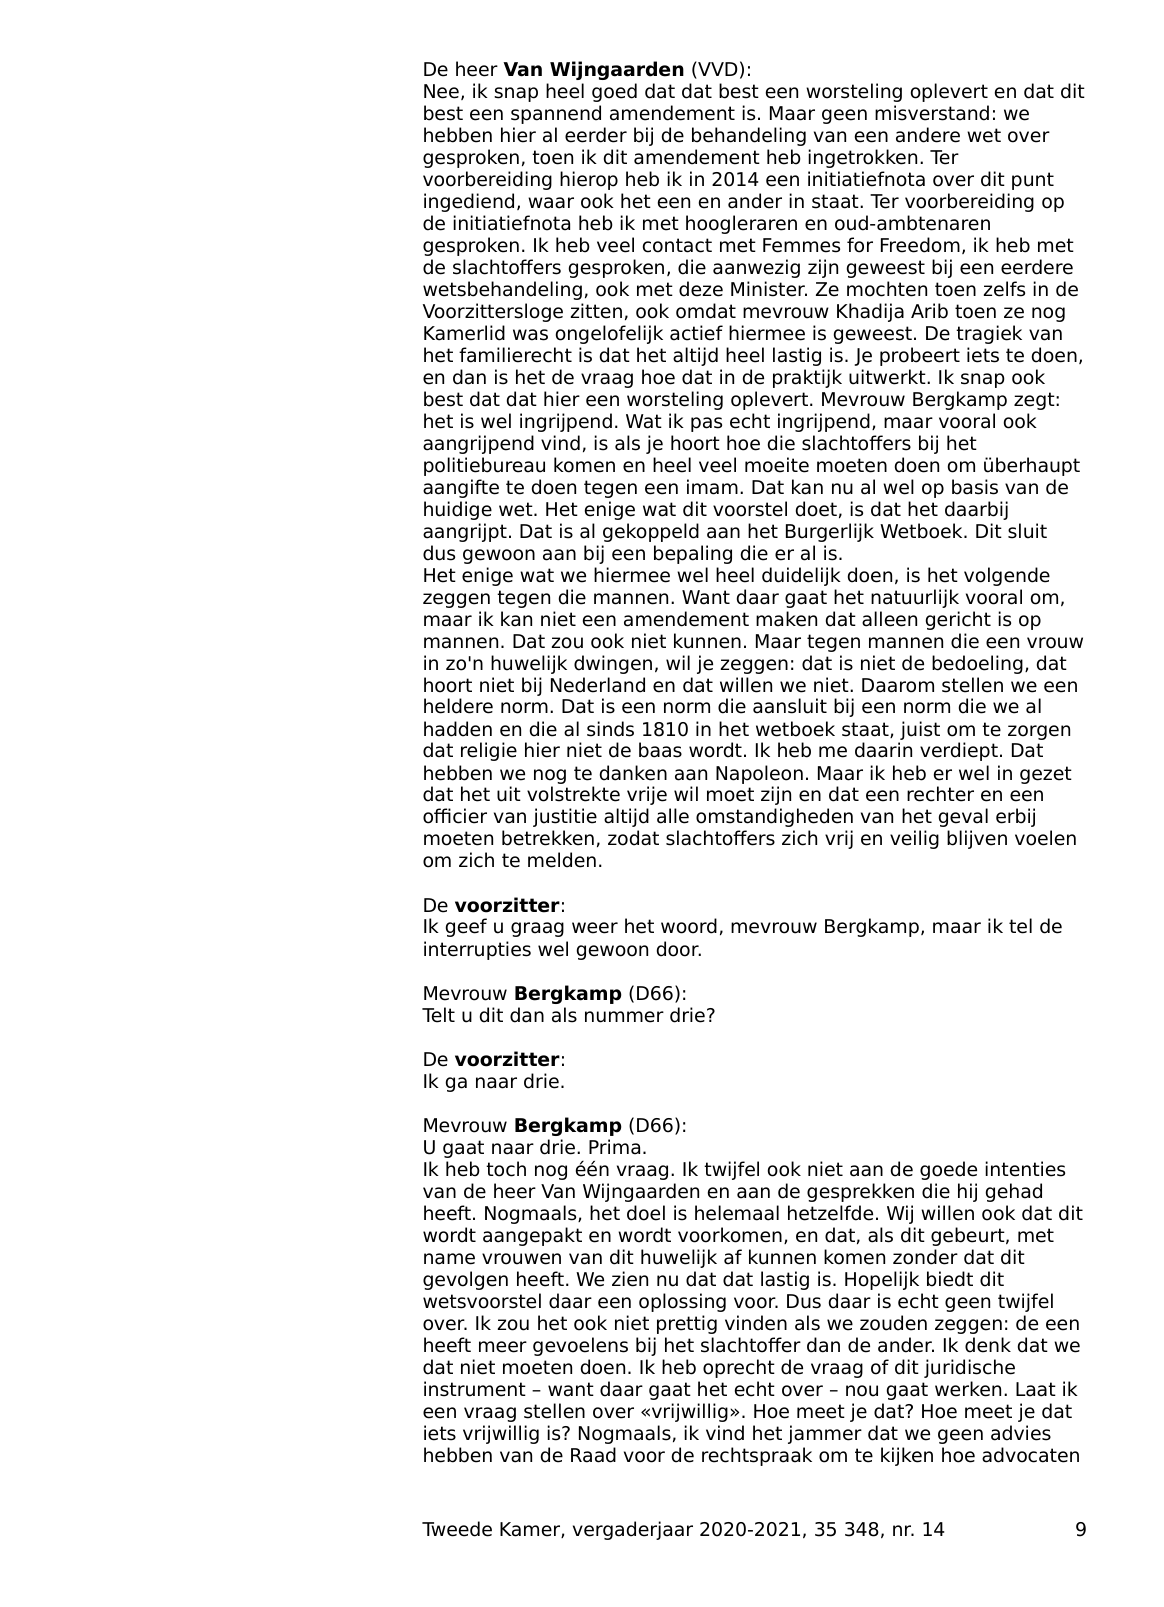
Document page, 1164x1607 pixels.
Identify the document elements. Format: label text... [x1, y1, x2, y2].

text Ik geef u graag weer het woord, mevrouw Bergkamp, maar ik tel de interrupties wel gewoon door. [422, 916, 1087, 960]
text Ik heb toch nog één vraag. Ik twijfel ook niet aan de goede intenties van de heer Van Wijngaarden en aan de gesprekken die hij gehad heeft. Nogmaals, het doel is helemaal hetzelfde. Wij willen ook dat dit wordt aangepakt en wordt voorkomen, en dat, als dit gebeurt, met name vrouwen van dit huwelijk af kunnen komen zonder dat dit gevolgen heeft. We zien nu dat dat lastig is. Hopelijk biedt dit wetsvoorstel daar een oplossing voor. Dus daar is echt geen twijfel over. Ik zou het ook niet prettig vinden als we zouden zeggen: de een heeft meer gevoelens bij het slachtoffer dan de ander. Ik denk dat we dat niet moeten doen. Ik heb oprecht de vraag of dit juridische instrument – want daar gaat het echt over – nou gaat werken. Laat ik een vraag stellen over «vrijwillig». Hoe meet je dat? Hoe meet je dat iets vrijwillig is? Nogmaals, ik vind het jammer dat we geen advies hebben van de Raad voor de rechtspraak om te kijken hoe advocaten [422, 1159, 1087, 1467]
text Telt u dit dan als nummer drie? [422, 1004, 1087, 1027]
text De voorzitter: [422, 1049, 1087, 1071]
text U gaat naar drie. Prima. [422, 1137, 1087, 1159]
text De voorzitter: [422, 894, 1087, 916]
text Mevrouw Bergkamp (D66): [422, 983, 1087, 1004]
text Ik ga naar drie. [422, 1071, 1087, 1093]
text Mevrouw Bergkamp (D66): [422, 1115, 1087, 1137]
text Het enige wat we hiermee wel heel duidelijk doen, is het volgende zeggen tegen die mannen. Want daar gaat het natuurlijk vooral om, maar ik kan niet een amendement maken dat alleen gericht is op mannen. Dat zou ook niet kunnen. Maar tegen mannen die een vrouw in zo'n huwelijk dwingen, wil je zeggen: dat is niet de bedoeling, dat hoort niet bij Nederland en dat willen we niet. Daarom stellen we een heldere norm. Dat is een norm die aansluit bij een norm die we al hadden en die al sinds 1810 in het wetboek staat, juist om te zorgen dat religie hier niet de baas wordt. Ik heb me daarin verdiept. Dat hebben we nog te danken aan Napoleon. Maar ik heb er wel in gezet dat het uit volstrekte vrije wil moet zijn en dat een rechter en een officier van justitie altijd alle omstandigheden van het geval erbij moeten betrekken, zodat slachtoffers zich vrij en veilig blijven voelen om zich te melden. [422, 564, 1087, 872]
text De heer Van Wijngaarden (VVD): [422, 59, 1087, 81]
text Nee, ik snap heel goed dat dat best een worsteling oplevert en dat dit best een spannend amendement is. Maar geen misverstand: we hebben hier al eerder bij de behandeling van een andere wet over gesproken, toen ik dit amendement heb ingetrokken. Ter voorbereiding hierop heb ik in 2014 een initiatiefnota over dit punt ingediend, waar ook het een en ander in staat. Ter voorbereiding op de initiatiefnota heb ik met hoogleraren en oud-ambtenaren gesproken. Ik heb veel contact met Femmes for Freedom, ik heb met de slachtoffers gesproken, die aanwezig zijn geweest bij een eerdere wetsbehandeling, ook met deze Minister. Ze mochten toen zelfs in de Voorzittersloge zitten, ook omdat mevrouw Khadija Arib toen ze nog Kamerlid was ongelofelijk actief hiermee is geweest. De tragiek van het familierecht is dat het altijd heel lastig is. Je probeert iets te doen, en dan is het de vraag hoe dat in de praktijk uitwerkt. Ik snap ook best dat dat hier een worsteling oplevert. Mevrouw Bergkamp zegt: het is wel ingrijpend. Wat ik pas echt ingrijpend, maar vooral ook aangrijpend vind, is als je hoort hoe die slachtoffers bij het politiebureau komen en heel veel moeite moeten doen om überhaupt aangifte te doen tegen een imam. Dat kan nu al wel op basis van de huidige wet. Het enige wat dit voorstel doet, is dat het daarbij aangrijpt. Dat is al gekoppeld aan het Burgerlijk Wetboek. Dit sluit dus gewoon aan bij een bepaling die er al is. [422, 81, 1087, 564]
